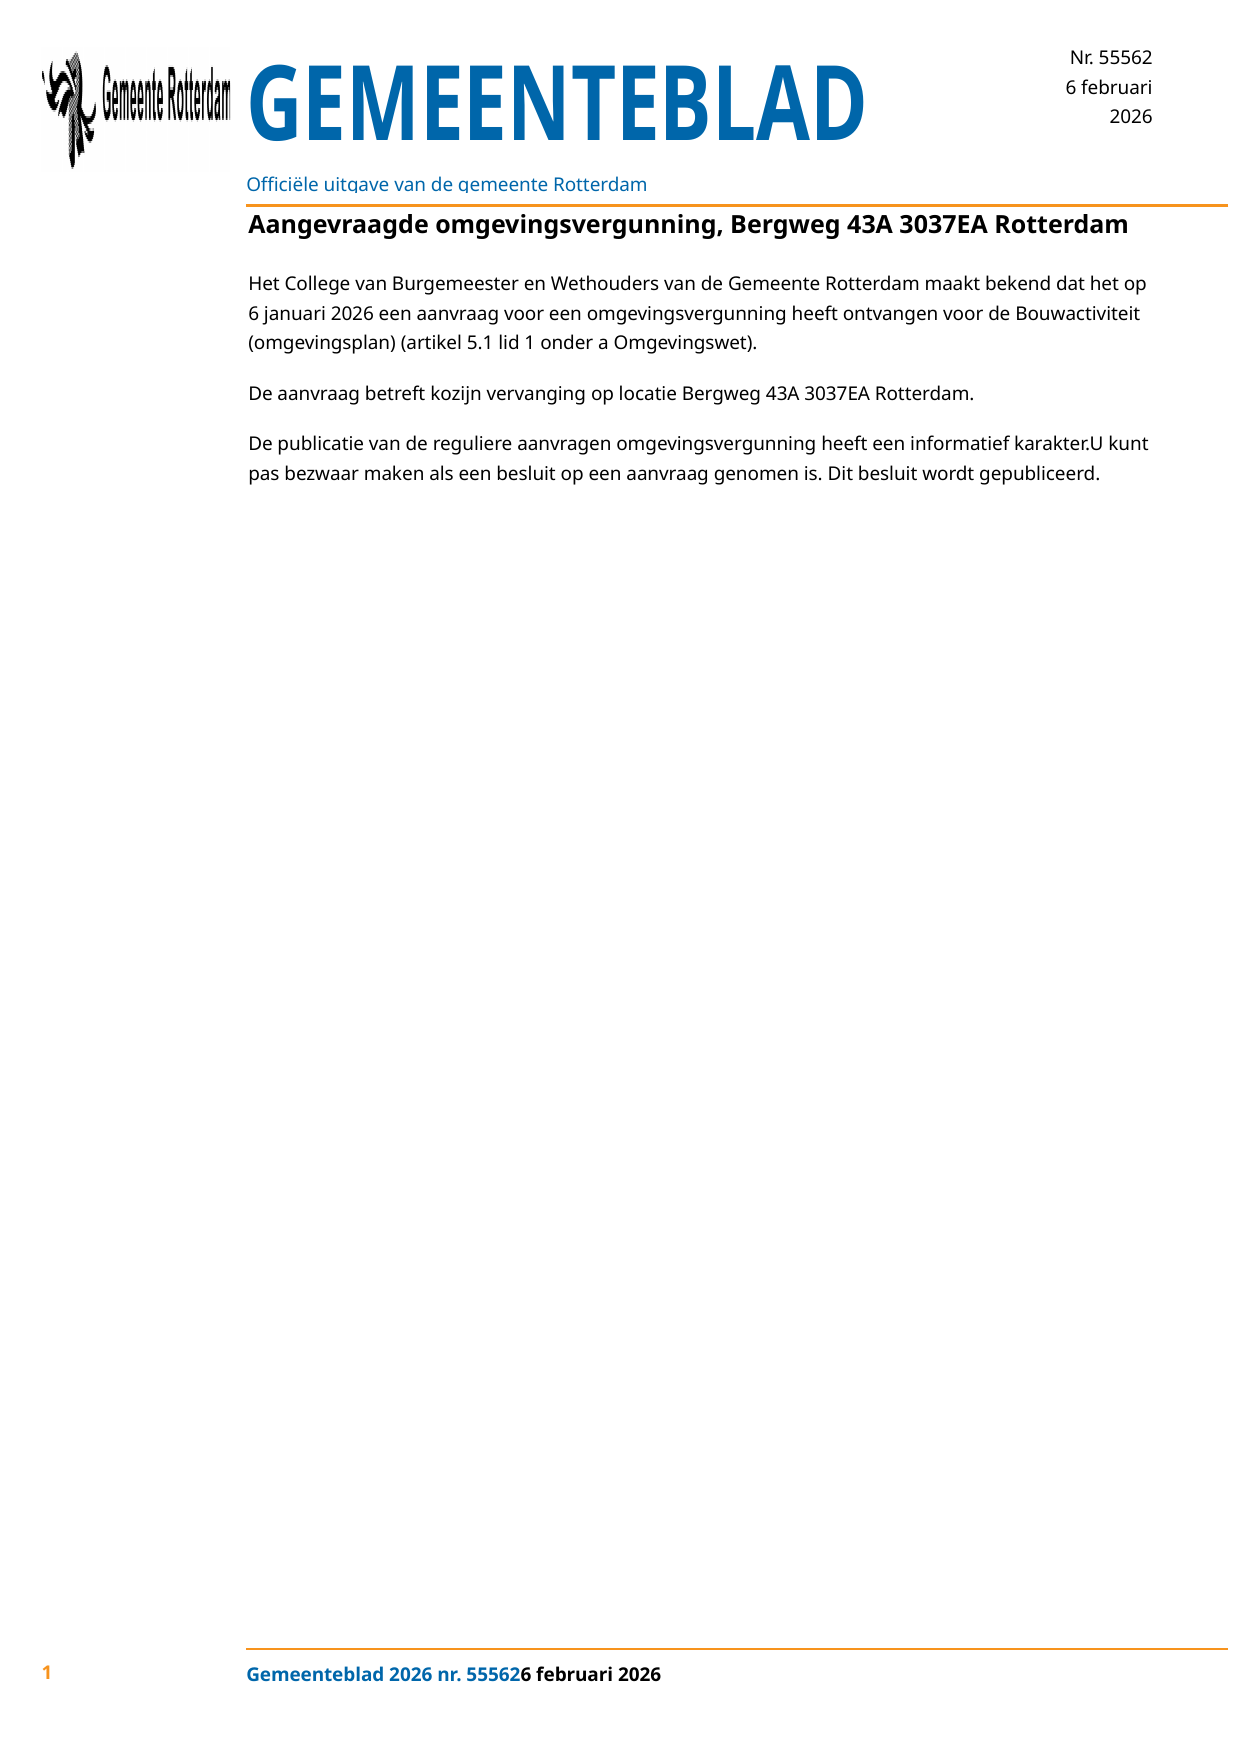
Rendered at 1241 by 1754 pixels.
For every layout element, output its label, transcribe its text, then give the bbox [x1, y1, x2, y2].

text Aangevraagde omgevingsvergunning, Bergweg 43A 3037EA Rotterdam [248, 207, 1152, 241]
text De publicatie van de reguliere aanvragen omgevingsvergunning heeft een informatief karakter.U kunt pas bezwaar maken als een besluit op een aanvraag genomen is. Dit besluit wordt gepubliceerd. [248, 430, 1152, 486]
text De aanvraag betreft kozijn vervanging op locatie Bergweg 43A 3037EA Rotterdam. [248, 380, 1152, 406]
picture [41, 47, 231, 172]
text Het College van Burgemeester en Wethouders van de Gemeente Rotterdam maakt bekend dat het op 6 januari 2026 een aanvraag voor een omgevingsvergunning heeft ontvangen voor de Bouwactiviteit (omgevingsplan) (artikel 5.1 lid 1 onder a Omgevingswet). [248, 270, 1152, 355]
